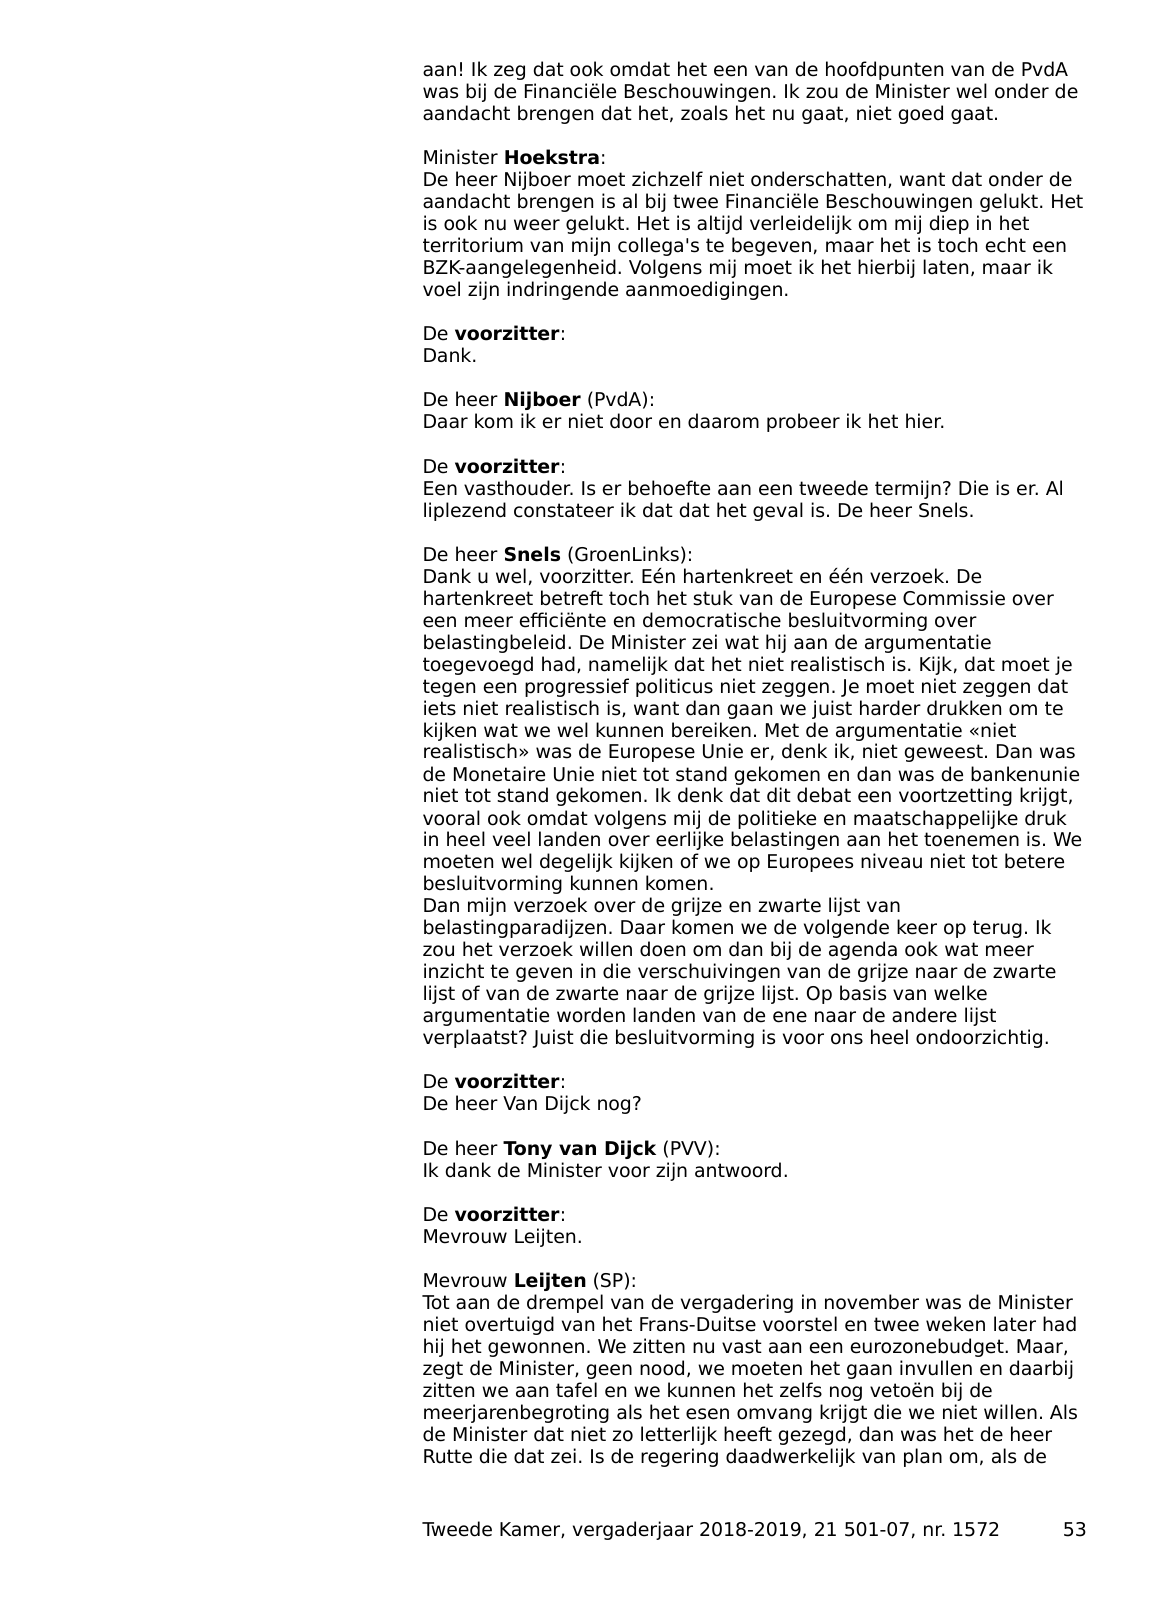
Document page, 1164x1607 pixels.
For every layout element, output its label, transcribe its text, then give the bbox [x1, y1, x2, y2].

text Ik dank de Minister voor zijn antwoord. [422, 1159, 1087, 1181]
text Een vasthouder. Is er behoefte aan een tweede termijn? Die is er. Al liplezend constateer ik dat dat het geval is. De heer Snels. [422, 477, 1087, 521]
text Tot aan de drempel van de vergadering in november was de Minister niet overtuigd van het Frans-Duitse voorstel en twee weken later had hij het gewonnen. We zitten nu vast aan een eurozonebudget. Maar, zegt de Minister, geen nood, we moeten het gaan invullen en daarbij zitten we aan tafel en we kunnen het zelfs nog vetoën bij de meerjarenbegroting als het esen omvang krijgt die we niet willen. Als de Minister dat niet zo letterlijk heeft gezegd, dan was het de heer Rutte die dat zei. Is de regering daadwerkelijk van plan om, als de [422, 1292, 1087, 1468]
text Dan mijn verzoek over de grijze en zwarte lijst van belastingparadijzen. Daar komen we de volgende keer op terug. Ik zou het verzoek willen doen om dan bij de agenda ook wat meer inzicht te geven in die verschuivingen van de grijze naar de zwarte lijst of van de zwarte naar de grijze lijst. Op basis van welke argumentatie worden landen van de ene naar de andere lijst verplaatst? Juist die besluitvorming is voor ons heel ondoorzichtig. [422, 895, 1087, 1049]
text De heer Tony van Dijck (PVV): [422, 1137, 1087, 1159]
text Daar kom ik er niet door en daarom probeer ik het hier. [422, 411, 1087, 433]
text Dank. [422, 345, 1087, 367]
text Mevrouw Leijten (SP): [422, 1270, 1087, 1292]
text De heer Nijboer (PvdA): [422, 389, 1087, 411]
text De heer Nijboer moet zichzelf niet onderschatten, want dat onder de aandacht brengen is al bij twee Financiële Beschouwingen gelukt. Het is ook nu weer gelukt. Het is altijd verleidelijk om mij diep in het territorium van mijn collega's te begeven, maar het is toch echt een BZK-aangelegenheid. Volgens mij moet ik het hierbij laten, maar ik voel zijn indringende aanmoedigingen. [422, 169, 1087, 301]
text Mevrouw Leijten. [422, 1226, 1087, 1248]
text aan! Ik zeg dat ook omdat het een van de hoofdpunten van de PvdA was bij de Financiële Beschouwingen. Ik zou de Minister wel onder de aandacht brengen dat het, zoals het nu gaat, niet goed gaat. [422, 59, 1087, 125]
text Minister Hoekstra: [422, 147, 1087, 169]
text De heer Snels (GroenLinks): [422, 544, 1087, 566]
text Dank u wel, voorzitter. Eén hartenkreet en één verzoek. De hartenkreet betreft toch het stuk van de Europese Commissie over een meer efficiënte en democratische besluitvorming over belastingbeleid. De Minister zei wat hij aan de argumentatie toegevoegd had, namelijk dat het niet realistisch is. Kijk, dat moet je tegen een progressief politicus niet zeggen. Je moet niet zeggen dat iets niet realistisch is, want dan gaan we juist harder drukken om te kijken wat we wel kunnen bereiken. Met de argumentatie «niet realistisch» was de Europese Unie er, denk ik, niet geweest. Dan was de Monetaire Unie niet tot stand gekomen en dan was de bankenunie niet tot stand gekomen. Ik denk dat dit debat een voortzetting krijgt, vooral ook omdat volgens mij de politieke en maatschappelijke druk in heel veel landen over eerlijke belastingen aan het toenemen is. We moeten wel degelijk kijken of we op Europees niveau niet tot betere besluitvorming kunnen komen. [422, 566, 1087, 895]
text De voorzitter: [422, 1071, 1087, 1093]
text De voorzitter: [422, 1204, 1087, 1226]
text De heer Van Dijck nog? [422, 1093, 1087, 1115]
text De voorzitter: [422, 456, 1087, 477]
text De voorzitter: [422, 323, 1087, 345]
